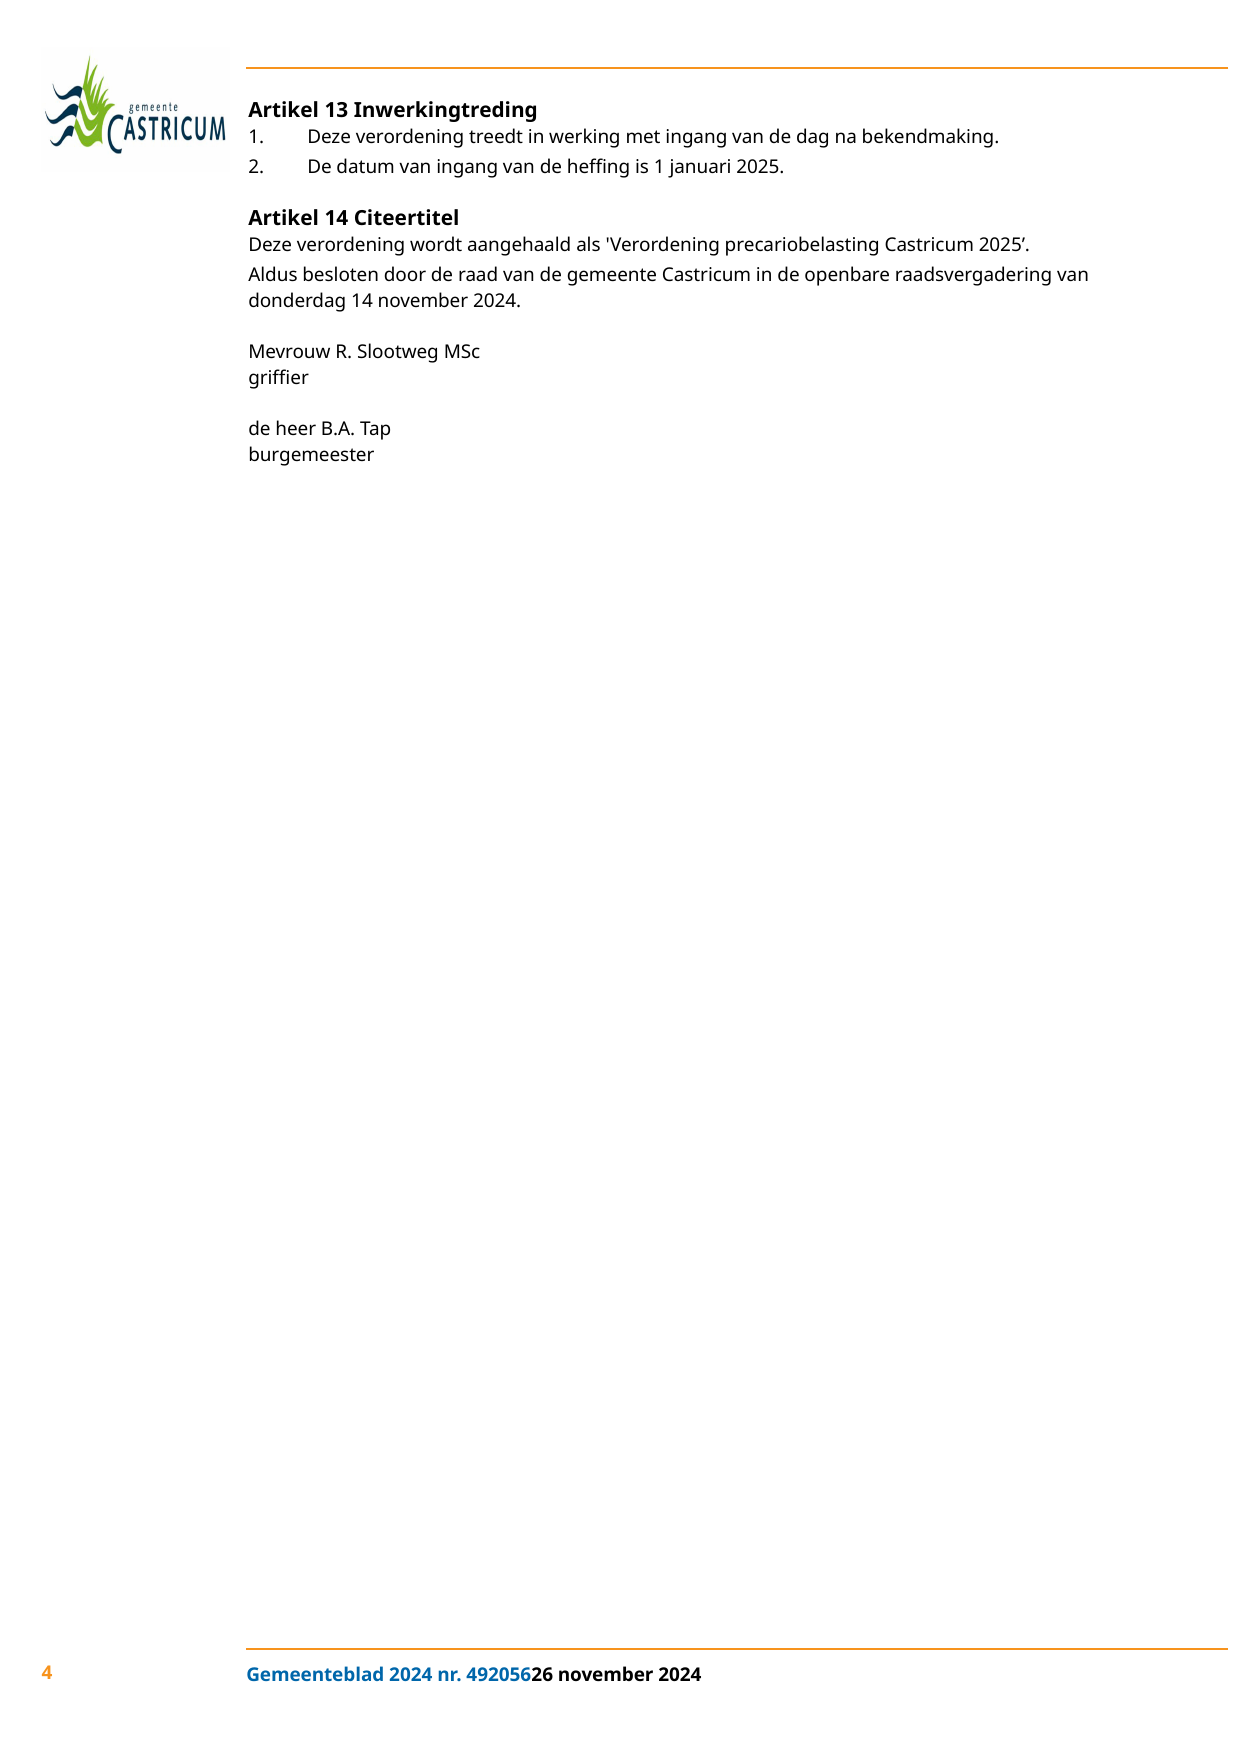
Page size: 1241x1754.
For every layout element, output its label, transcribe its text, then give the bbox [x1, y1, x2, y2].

text Artikel 14 Citeertitel [248, 203, 1152, 232]
text burgemeester [248, 441, 1152, 467]
text Deze verordening wordt aangehaald als 'Verordening precariobelasting Castricum 2025’. [248, 232, 1152, 257]
list De datum van ingang van de heffing is 1 januari 2025. [248, 153, 1152, 178]
text Artikel 13 Inwerkingtreding [248, 95, 1152, 123]
text Mevrouw R. Slootweg MSc [248, 338, 1152, 364]
picture [41, 47, 231, 172]
text de heer B.A. Tap [248, 416, 1152, 441]
text Aldus besloten door de raad van de gemeente Castricum in de openbare raadsvergadering van donderdag 14 november 2024. [248, 261, 1152, 313]
list Deze verordening treedt in werking met ingang van de dag na bekendmaking. [248, 123, 1152, 149]
text griffier [248, 364, 1152, 390]
